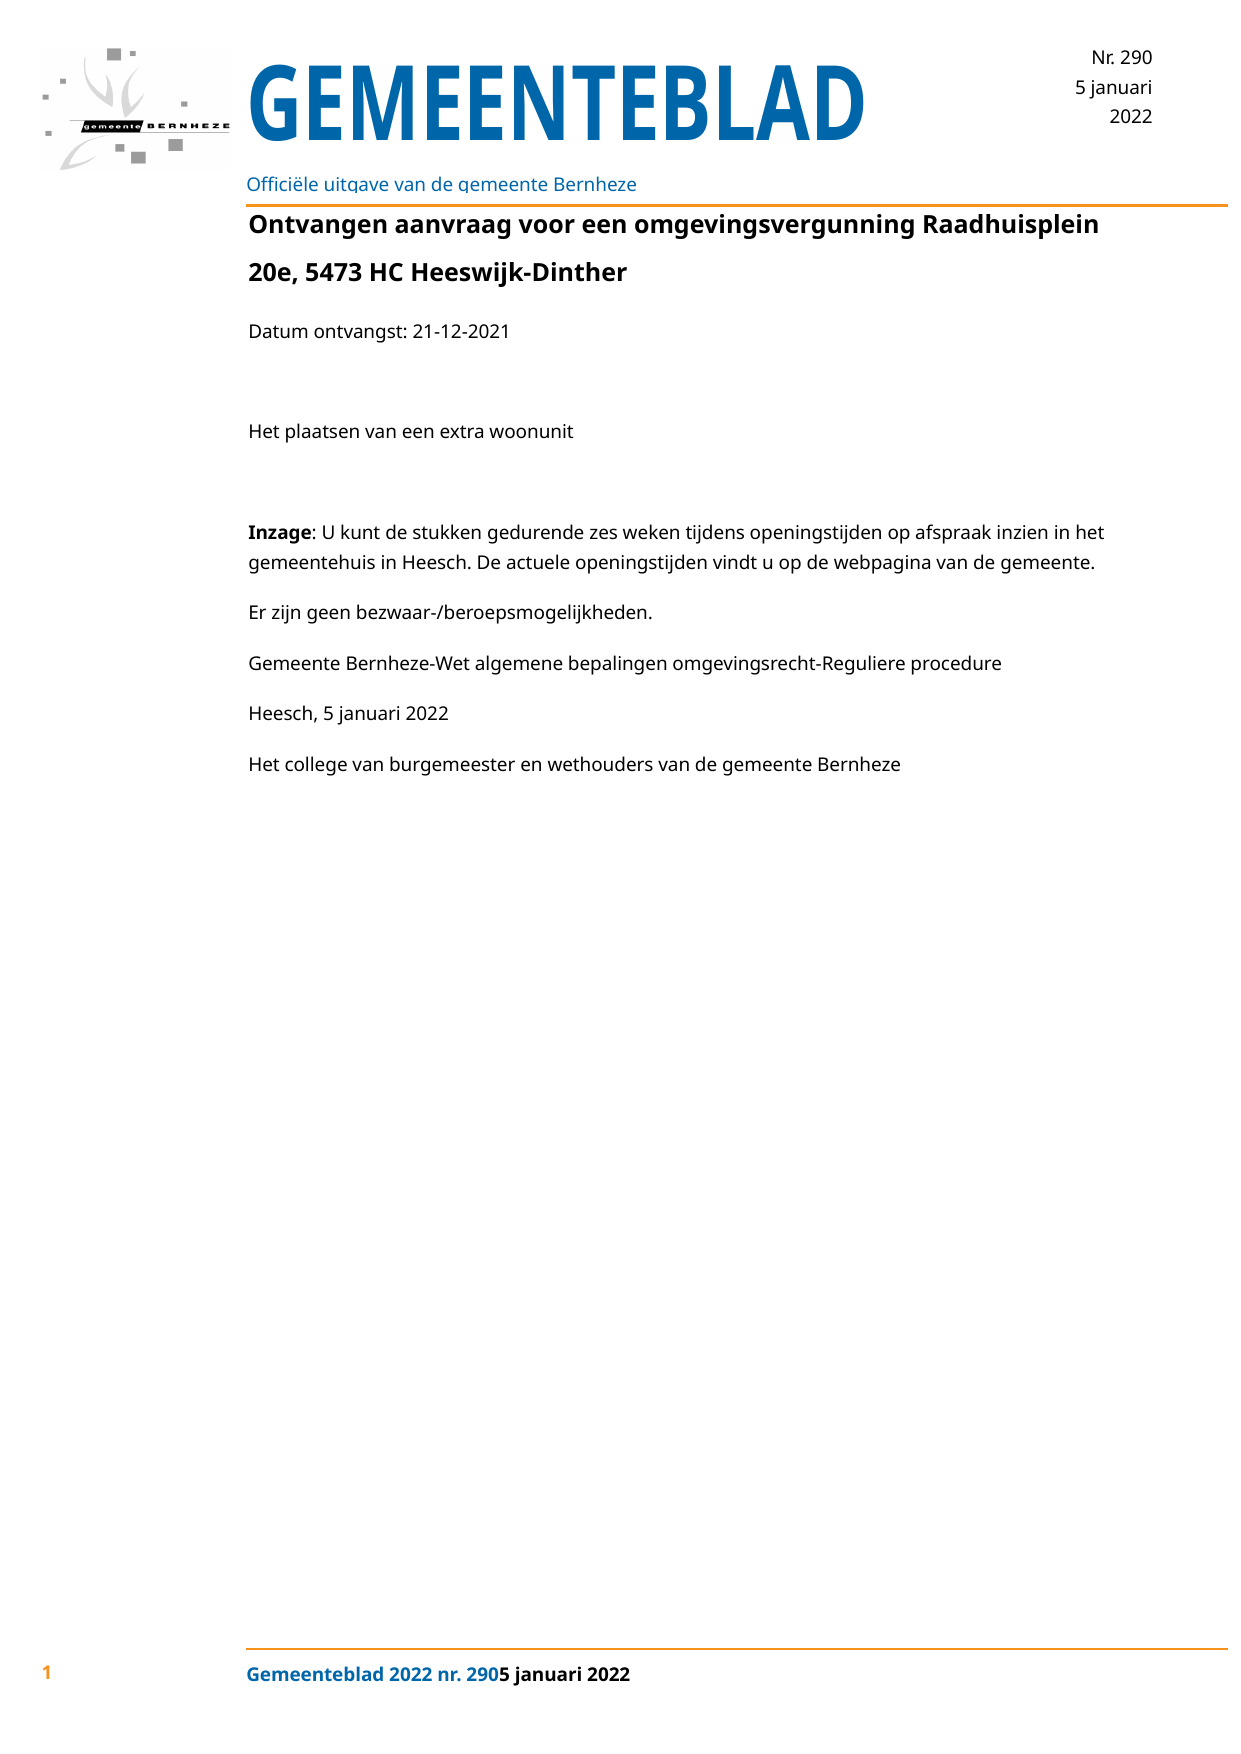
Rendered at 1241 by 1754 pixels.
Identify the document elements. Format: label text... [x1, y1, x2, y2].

picture [41, 47, 231, 172]
text Gemeente Bernheze-Wet algemene bepalingen omgevingsrecht-Reguliere procedure [248, 650, 1152, 676]
text Inzage: U kunt de stukken gedurende zes weken tijdens openingstijden op afspraak inzien in het gemeentehuis in Heesch. De actuele openingstijden vindt u op de webpagina van de gemeente. [248, 519, 1152, 575]
text Heesch, 5 januari 2022 [248, 700, 1152, 726]
text Het plaatsen van een extra woonunit [248, 419, 1152, 444]
text Er zijn geen bezwaar-/beroepsmogelijkheden. [248, 599, 1152, 625]
text Ontvangen aanvraag voor een omgevingsvergunning Raadhuisplein 20e, 5473 HC Heeswijk-Dinther [248, 207, 1152, 288]
text Het college van burgemeester en wethouders van de gemeente Bernheze [248, 751, 1152, 777]
text Datum ontvangst: 21-12-2021 [248, 318, 1152, 344]
